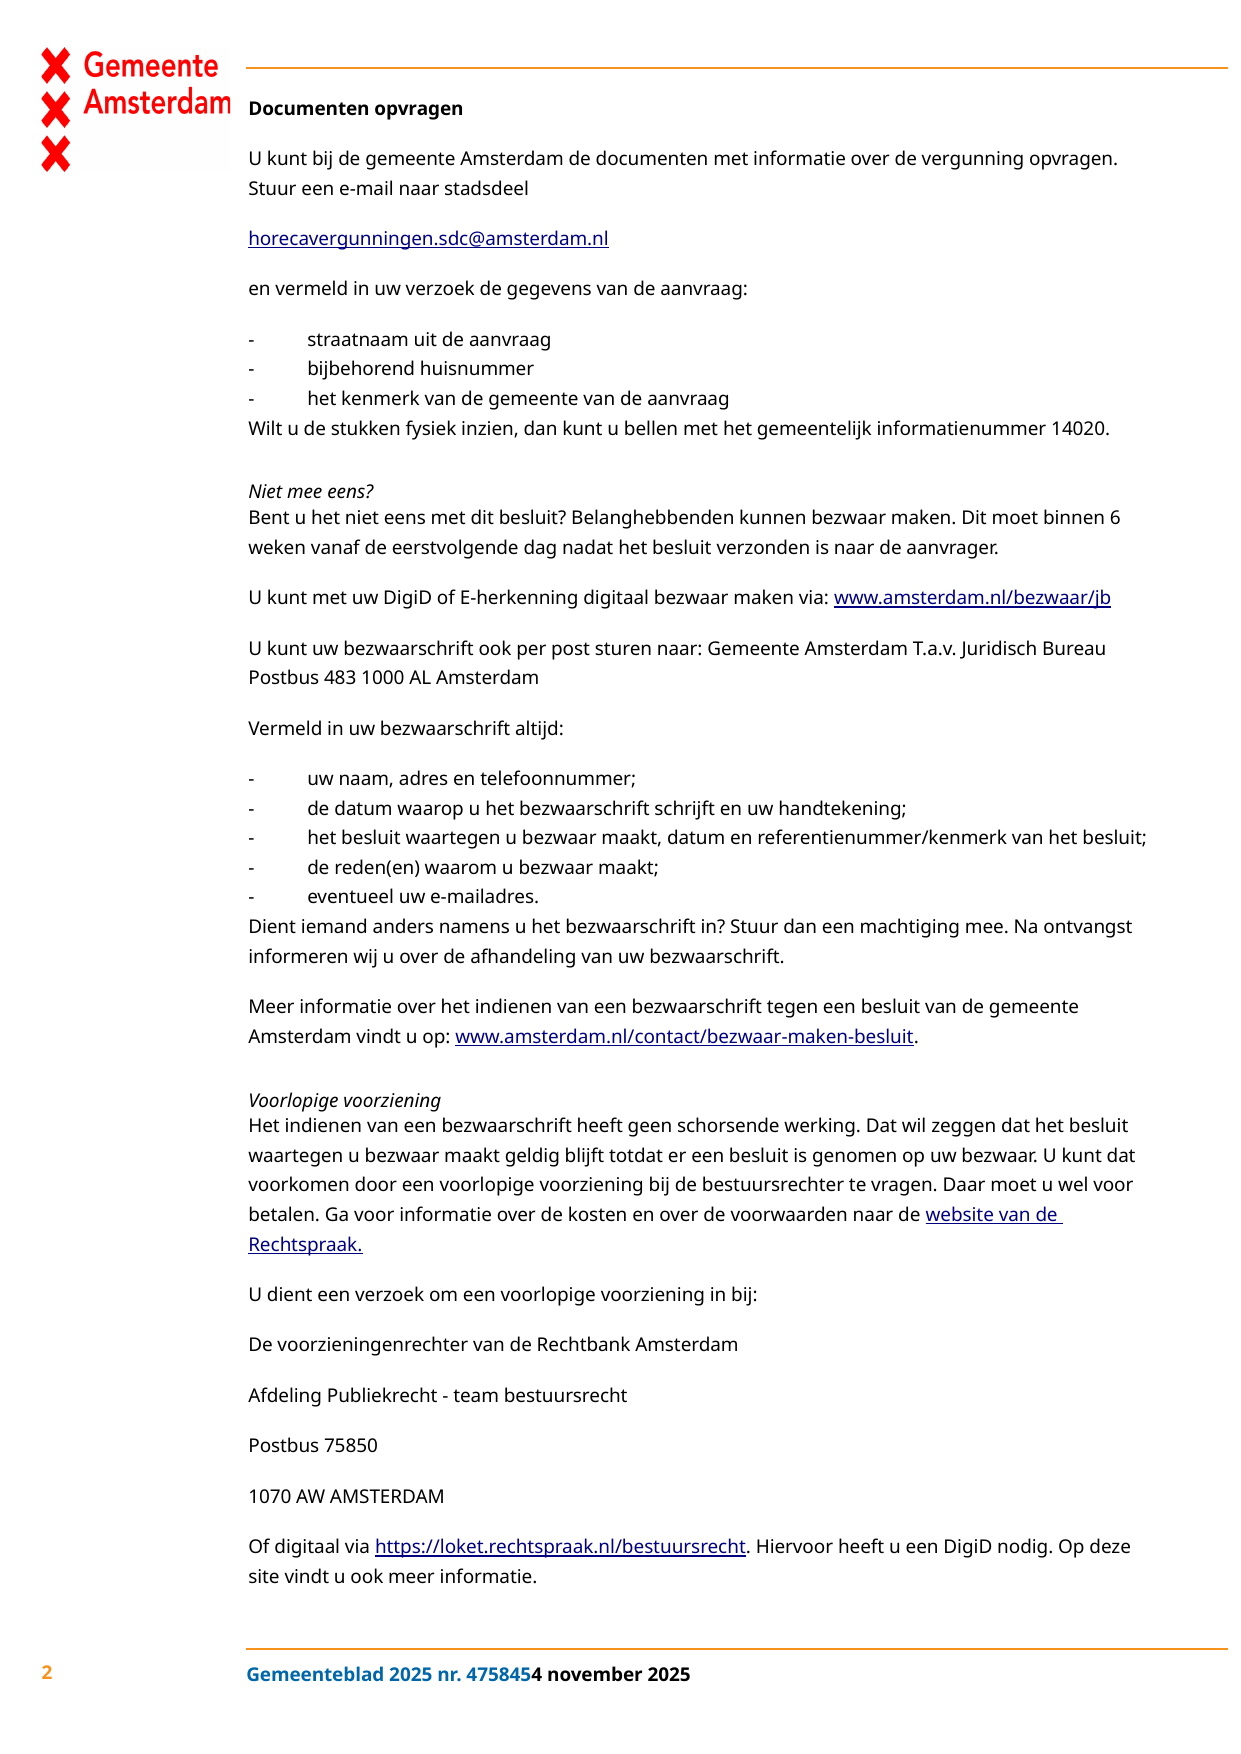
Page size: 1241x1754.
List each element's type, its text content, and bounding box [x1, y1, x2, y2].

text Postbus 75850 [248, 1432, 1152, 1458]
text Bent u het niet eens met dit besluit? Belanghebbenden kunnen bezwaar maken. Dit moet binnen 6 weken vanaf de eerstvolgende dag nadat het besluit verzonden is naar de aanvrager. [248, 504, 1152, 560]
text Dient iemand anders namens u het bezwaarschrift in? Stuur dan een machtiging mee. Na ontvangst informeren wij u over de afhandeling van uw bezwaarschrift. [248, 913, 1152, 968]
text 1070 AW AMSTERDAM [248, 1483, 1152, 1509]
list eventueel uw e-mailadres. [248, 884, 1152, 909]
text Afdeling Publiekrecht - team bestuursrecht [248, 1382, 1152, 1408]
text U kunt bij de gemeente Amsterdam de documenten met informatie over de vergunning opvragen. Stuur een e-mail naar stadsdeel [248, 145, 1152, 201]
text Meer informatie over het indienen van een bezwaarschrift tegen een besluit van de gemeente Amsterdam vindt u op: www.amsterdam.nl/contact/bezwaar-maken-besluit. [248, 993, 1152, 1048]
text U dient een verzoek om een voorlopige voorziening in bij: [248, 1281, 1152, 1307]
text horecavergunningen.sdc@amsterdam.nl [248, 225, 1152, 251]
list uw naam, adres en telefoonnummer; [248, 765, 1152, 791]
list straatnaam uit de aanvraag [248, 326, 1152, 352]
list het kenmerk van de gemeente van de aanvraag [248, 385, 1152, 411]
text en vermeld in uw verzoek de gegevens van de aanvraag: [248, 276, 1152, 301]
text De voorzieningenrechter van de Rechtbank Amsterdam [248, 1332, 1152, 1357]
list de reden(en) waarom u bezwaar maakt; [248, 854, 1152, 880]
text Voorlopige voorziening [248, 1087, 1152, 1112]
text U kunt met uw DigiD of E-herkenning digitaal bezwaar maken via: www.amsterdam.nl/bezwaar/jb [248, 584, 1152, 610]
list bijbehorend huisnummer [248, 356, 1152, 381]
text U kunt uw bezwaarschrift ook per post sturen naar: Gemeente Amsterdam T.a.v. Juridisch Bureau Postbus 483 1000 AL Amsterdam [248, 635, 1152, 690]
text Vermeld in uw bezwaarschrift altijd: [248, 715, 1152, 741]
text Of digitaal via https://loket.rechtspraak.nl/bestuursrecht. Hiervoor heeft u een DigiD nodig. Op deze site vindt u ook meer informatie. [248, 1533, 1152, 1589]
text Het indienen van een bezwaarschrift heeft geen schorsende werking. Dat wil zeggen dat het besluit waartegen u bezwaar maakt geldig blijft totdat er een besluit is genomen op uw bezwaar. U kunt dat voorkomen door een voorlopige voorziening bij de bestuursrechter te vragen. Daar moet u wel voor betalen. Ga voor informatie over de kosten en over de voorwaarden naar de website van de Rechtspraak. [248, 1112, 1152, 1257]
text Documenten opvragen [248, 95, 1152, 121]
list het besluit waartegen u bezwaar maakt, datum en referentienummer/kenmerk van het besluit; [248, 824, 1152, 850]
text Niet mee eens? [248, 479, 1152, 504]
picture [41, 47, 231, 172]
text Wilt u de stukken fysiek inzien, dan kunt u bellen met het gemeentelijk informatienummer 14020. [248, 415, 1152, 441]
list de datum waarop u het bezwaarschrift schrijft en uw handtekening; [248, 795, 1152, 821]
